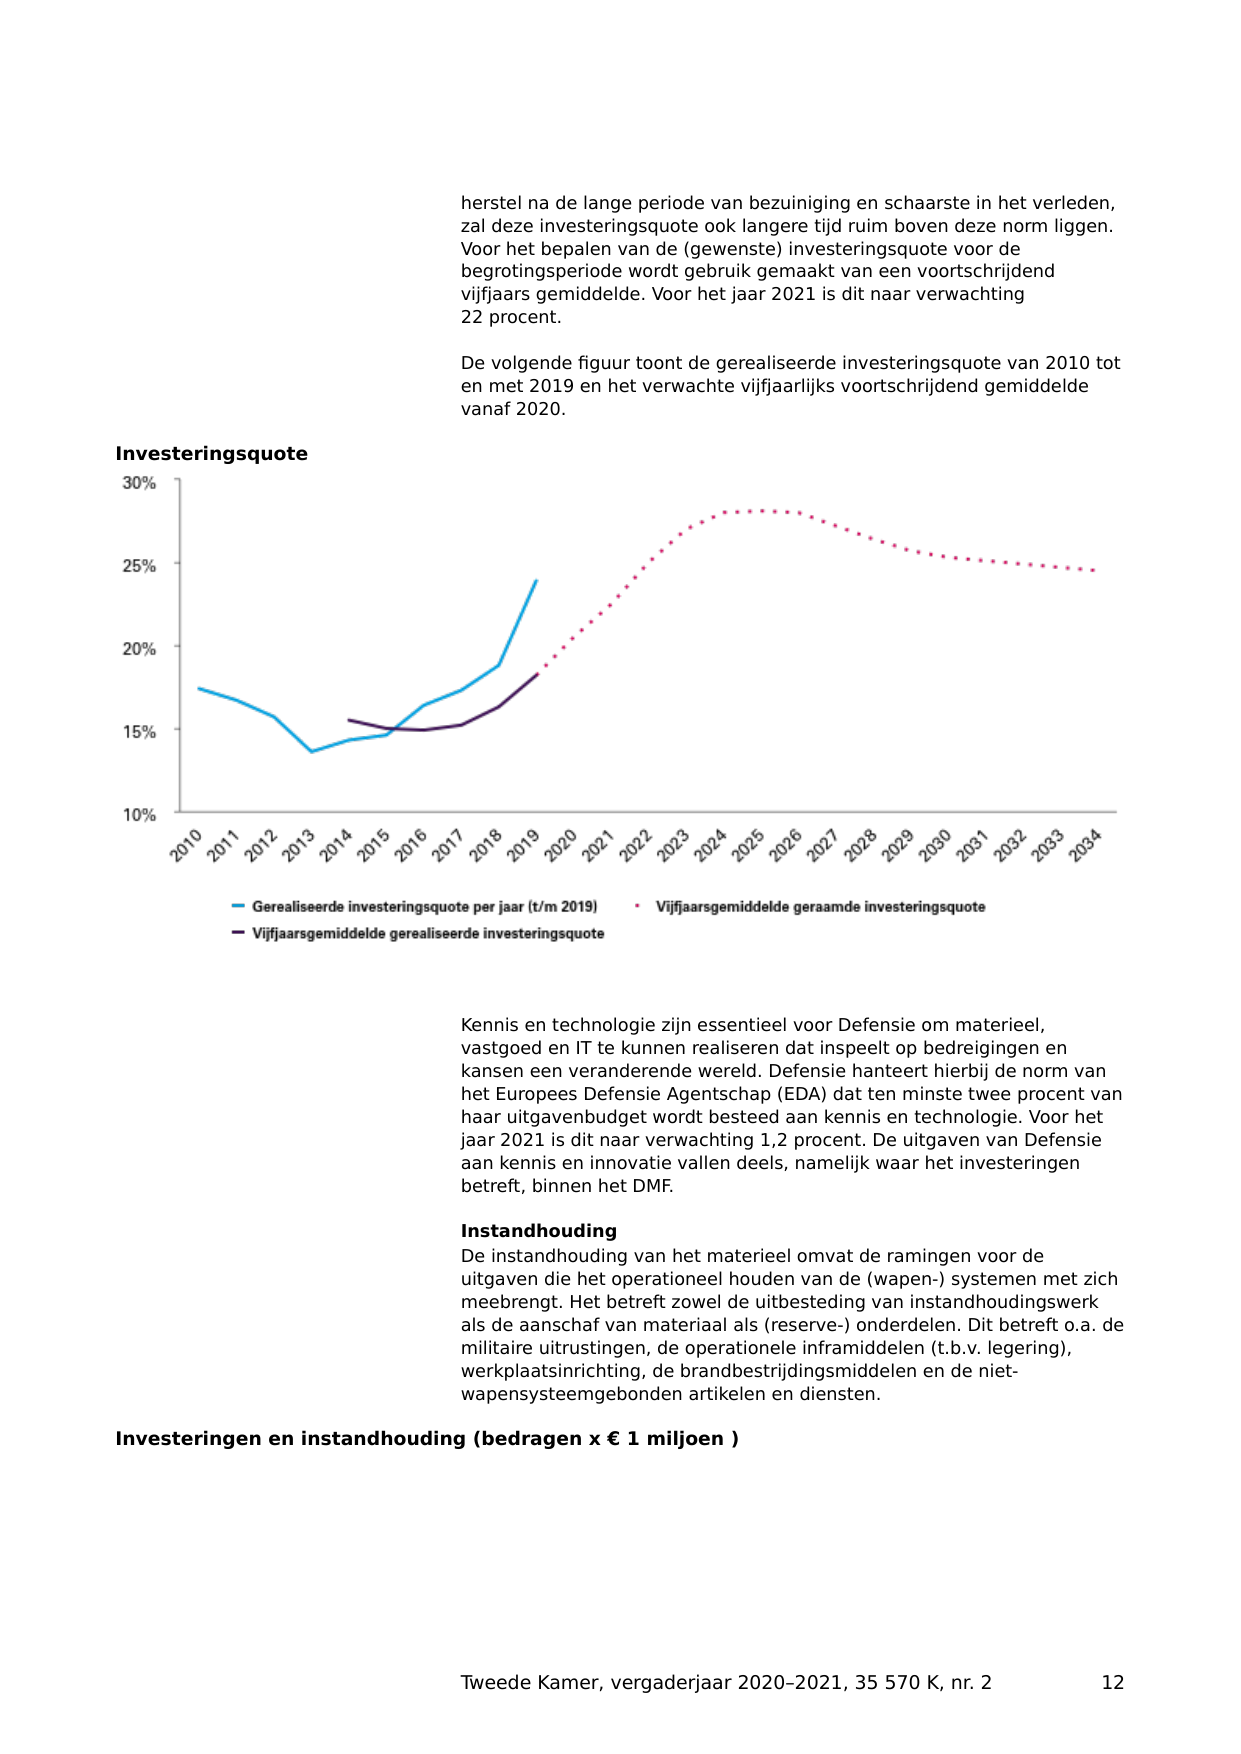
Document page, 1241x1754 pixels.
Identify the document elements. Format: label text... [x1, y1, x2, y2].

text herstel na de lange periode van bezuiniging en schaarste in het verleden, zal deze investeringsquote ook langere tijd ruim boven deze norm liggen. Voor het bepalen van de (gewenste) investeringsquote voor de begrotingsperiode wordt gebruik gemaakt van een voortschrijdend vijfjaars gemiddelde. Voor het jaar 2021 is dit naar verwachting 22 procent. [461, 191, 1125, 328]
text Kennis en technologie zijn essentieel voor Defensie om materieel, vastgoed en IT te kunnen realiseren dat inspeelt op bedreigingen en kansen een veranderende wereld. Defensie hanteert hierbij de norm van het Europees Defensie Agentschap (EDA) dat ten minste twee procent van haar uitgavenbudget wordt besteed aan kennis en technologie. Voor het jaar 2021 is dit naar verwachting 1,2 procent. De uitgaven van Defensie aan kennis en innovatie vallen deels, namelijk waar het investeringen betreft, binnen het DMF. [461, 1013, 1125, 1197]
text Instandhouding [461, 1219, 1125, 1242]
title Investeringsquote [115, 443, 1125, 465]
text De instandhouding van het materieel omvat de ramingen voor de uitgaven die het operationeel houden van de (wapen-) systemen met zich meebrengt. Het betreft zowel de uitbesteding van instandhoudingswerk als de aanschaf van materiaal als (reserve-) onderdelen. Dit betreft o.a. de militaire uitrustingen, de operationele inframiddelen (t.b.v. legering), werkplaatsinrichting, de brandbestrijdingsmiddelen en de niet-wapensysteemgebonden artikelen en diensten. [461, 1244, 1125, 1405]
title Investeringen en instandhouding (bedragen x € 1 miljoen ) [115, 1428, 1125, 1450]
text De volgende figuur toont de gerealiseerde investeringsquote van 2010 tot en met 2019 en het verwachte vijfjaarlijks voortschrijdend gemiddelde vanaf 2020. [461, 351, 1125, 420]
